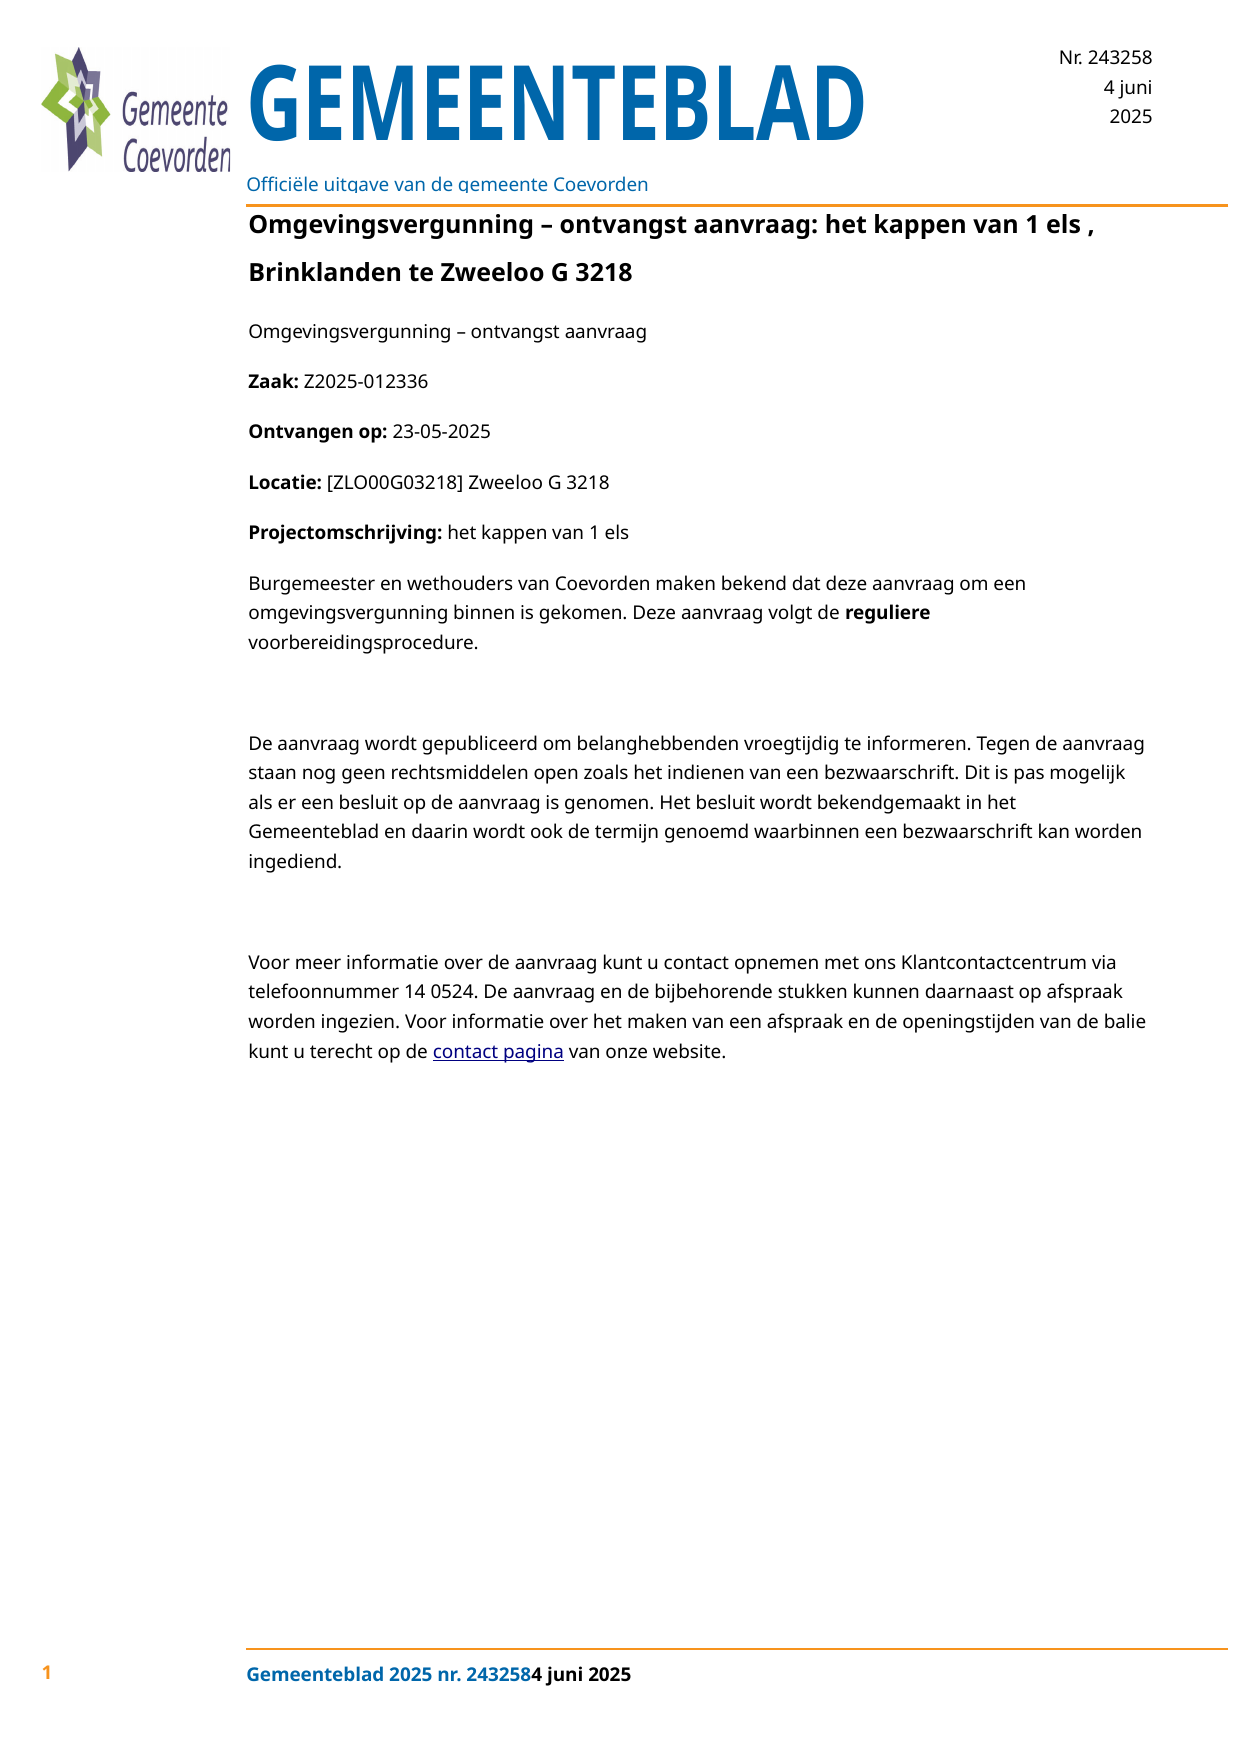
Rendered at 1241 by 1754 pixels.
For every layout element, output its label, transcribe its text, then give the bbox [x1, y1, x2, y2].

text Omgevingsvergunning – ontvangst aanvraag [248, 318, 1152, 344]
text De aanvraag wordt gepubliceerd om belanghebbenden vroegtijdig te informeren. Tegen de aanvraag staan nog geen rechtsmiddelen open zoals het indienen van een bezwaarschrift. Dit is pas mogelijk als er een besluit op de aanvraag is genomen. Het besluit wordt bekendgemaakt in het Gemeenteblad en daarin wordt ook de termijn genoemd waarbinnen een bezwaarschrift kan worden ingediend. [248, 730, 1152, 874]
text Projectomschrijving: het kappen van 1 els [248, 519, 1152, 545]
text Zaak: Z2025-012336 [248, 368, 1152, 394]
text Locatie: [ZLO00G03218] Zweeloo G 3218 [248, 469, 1152, 495]
picture [41, 47, 231, 172]
text Omgevingsvergunning – ontvangst aanvraag: het kappen van 1 els , Brinklanden te Zweeloo G 3218 [248, 207, 1152, 288]
text Burgemeester en wethouders van Coevorden maken bekend dat deze aanvraag om een omgevingsvergunning binnen is gekomen. Deze aanvraag volgt de reguliere voorbereidingsprocedure. [248, 570, 1152, 655]
text Ontvangen op: 23-05-2025 [248, 419, 1152, 444]
text Voor meer informatie over de aanvraag kunt u contact opnemen met ons Klantcontactcentrum via telefoonnummer 14 0524. De aanvraag en de bijbehorende stukken kunnen daarnaast op afspraak worden ingezien. Voor informatie over het maken van een afspraak en de openingstijden van de balie kunt u terecht op de contact pagina van onze website. [248, 949, 1152, 1064]
